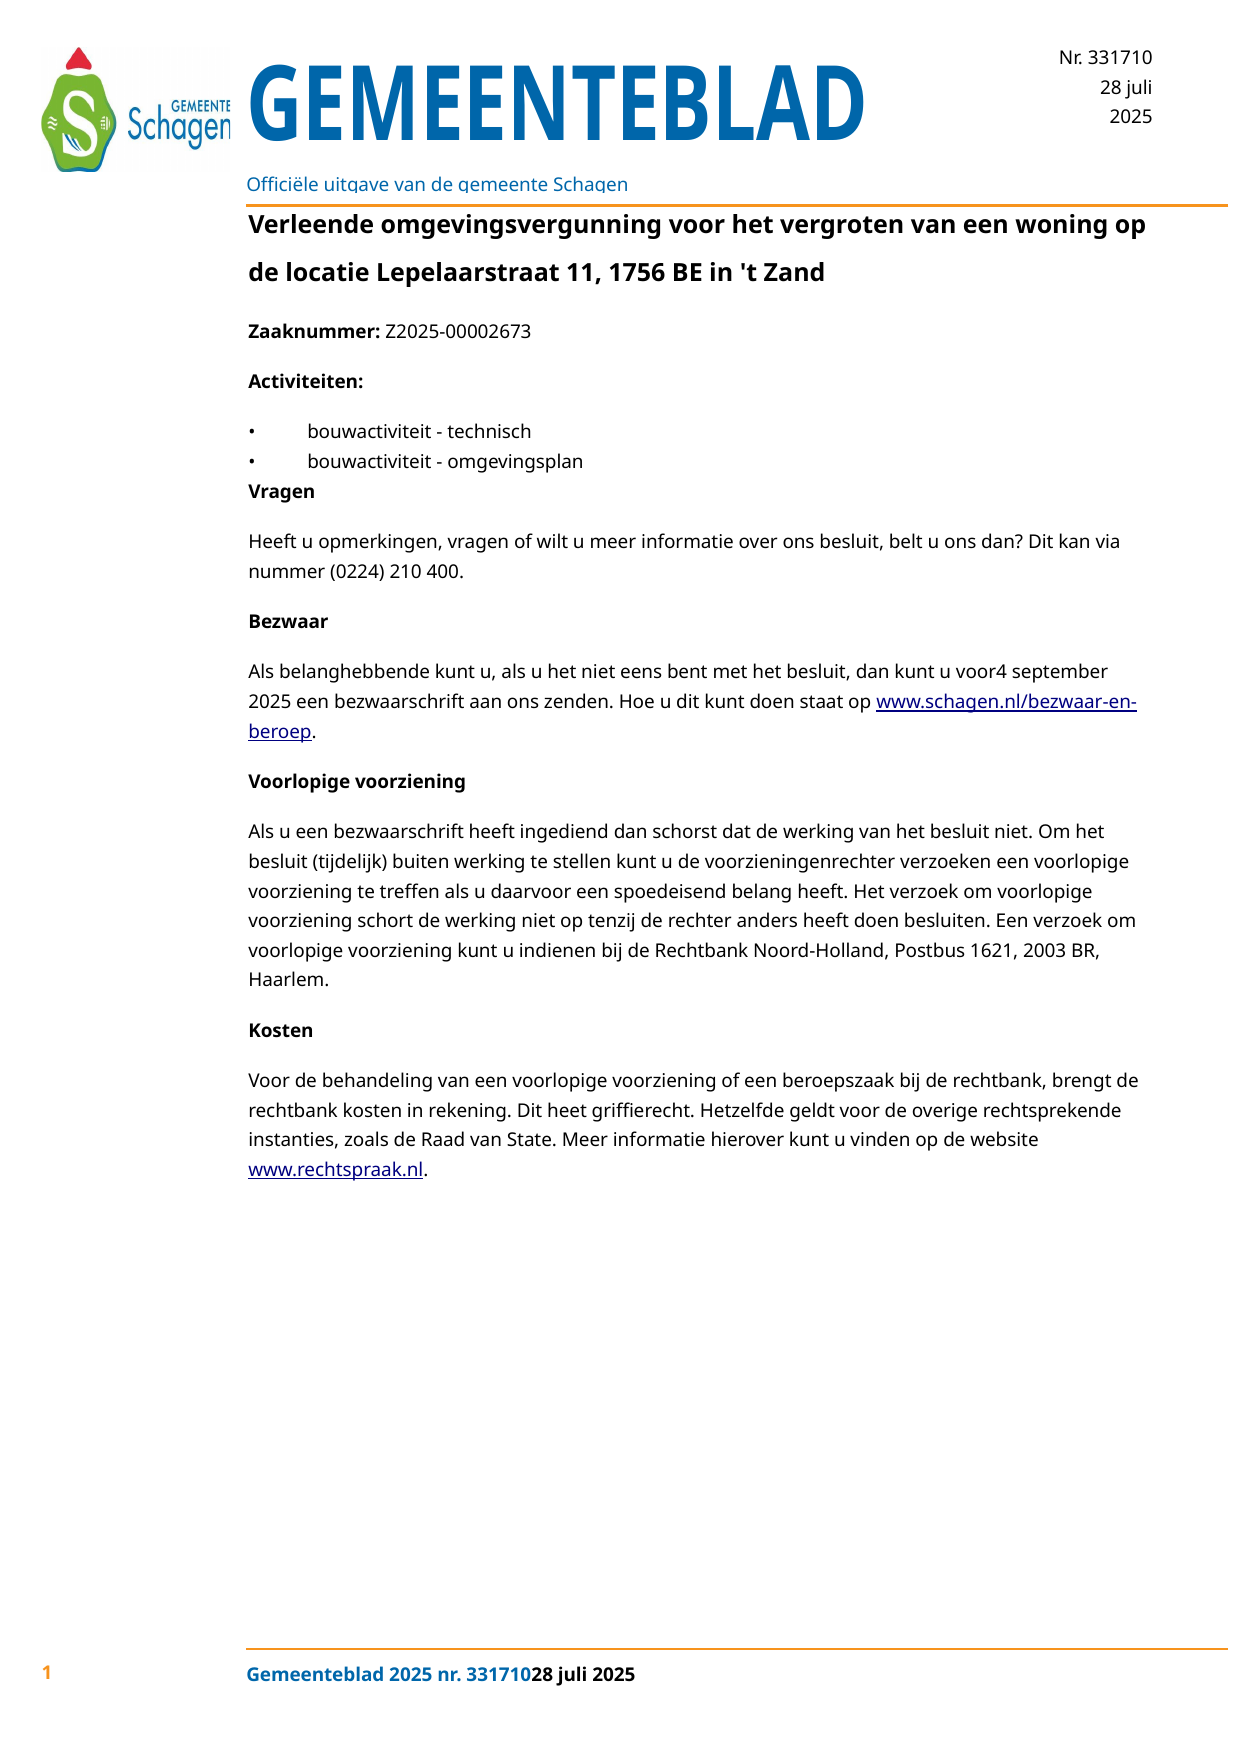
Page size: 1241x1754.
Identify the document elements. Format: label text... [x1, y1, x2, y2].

picture [41, 47, 231, 172]
text Voor de behandeling van een voorlopige voorziening of een beroepszaak bij de rechtbank, brengt de rechtbank kosten in rekening. Dit heet griffierecht. Hetzelfde geldt voor de overige rechtsprekende instanties, zoals de Raad van State. Meer informatie hierover kunt u vinden op de website www.rechtspraak.nl. [248, 1067, 1152, 1182]
text Verleende omgevingsvergunning voor het vergroten van een woning op de locatie Lepelaarstraat 11, 1756 BE in 't Zand [248, 207, 1152, 288]
text Heeft u opmerkingen, vragen of wilt u meer informatie over ons besluit, belt u ons dan? Dit kan via nummer (0224) 210 400. [248, 528, 1152, 584]
list bouwactiviteit - technisch [248, 419, 1152, 444]
text Bezwaar [248, 608, 1152, 634]
text Kosten [248, 1017, 1152, 1043]
text Vragen [248, 478, 1152, 504]
text Activiteiten: [248, 368, 1152, 394]
list bouwactiviteit - omgevingsplan [248, 448, 1152, 474]
text Als u een bezwaarschrift heeft ingediend dan schorst dat de werking van het besluit niet. Om het besluit (tijdelijk) buiten werking te stellen kunt u de voorzieningenrechter verzoeken een voorlopige voorziening te treffen als u daarvoor een spoedeisend belang heeft. Het verzoek om voorlopige voorziening schort de werking niet op tenzij de rechter anders heeft doen besluiten. Een verzoek om voorlopige voorziening kunt u indienen bij de Rechtbank Noord-Holland, Postbus 1621, 2003 BR, Haarlem. [248, 819, 1152, 992]
text Als belanghebbende kunt u, als u het niet eens bent met het besluit, dan kunt u voor4 september 2025 een bezwaarschrift aan ons zenden. Hoe u dit kunt doen staat op www.schagen.nl/bezwaar-en-beroep. [248, 659, 1152, 744]
text Zaaknummer: Z2025-00002673 [248, 318, 1152, 344]
text Voorlopige voorziening [248, 768, 1152, 794]
